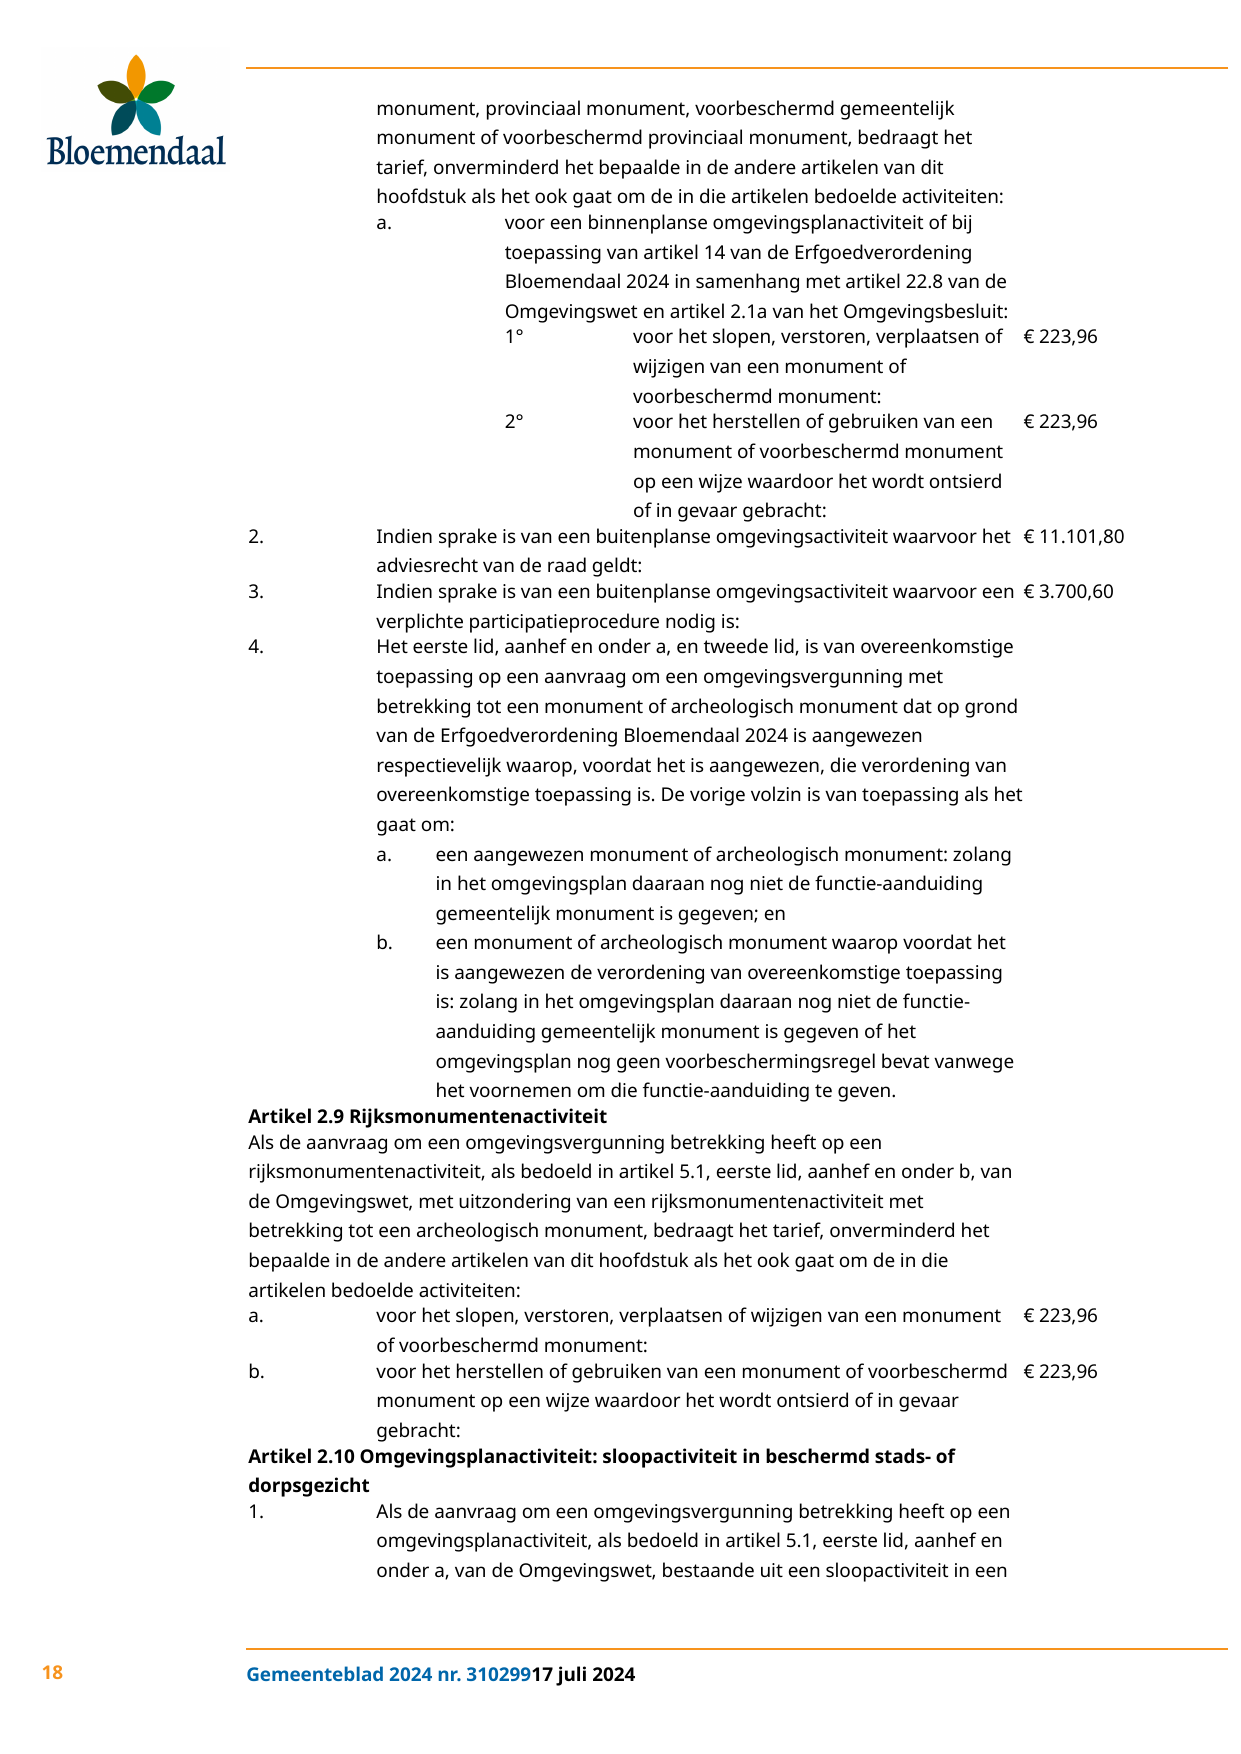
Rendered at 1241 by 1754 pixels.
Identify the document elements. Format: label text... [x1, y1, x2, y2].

table_cell [1023, 95, 1152, 209]
table_cell [376, 324, 504, 409]
table_cell Artikel 2.9 Rijksmonumentenactiviteit [248, 1103, 1023, 1129]
table_cell [248, 209, 376, 324]
table_cell 1. [248, 1498, 376, 1583]
table_cell Als de aanvraag om een omgevingsvergunning betrekking heeft op een omgevingsplanactiviteit, als bedoeld in artikel 5.1, eerste lid, aanhef en onder a, van de Omgevingswet, bestaande uit een sloopactiviteit in een [376, 1498, 1023, 1583]
table_cell € 223,96 [1023, 409, 1152, 523]
table_cell 1° [505, 324, 633, 409]
table_cell [248, 95, 376, 209]
table_cell € 223,96 [1023, 324, 1152, 409]
table_cell [1023, 1103, 1152, 1129]
table_cell voor het herstellen of gebruiken van een monument of voorbeschermd monument op een wijze waardoor het wordt ontsierd of in gevaar gebracht: [376, 1358, 1023, 1443]
table_cell € 223,96 [1023, 1358, 1152, 1443]
table_cell [248, 324, 376, 409]
table_cell [1023, 1498, 1152, 1583]
table_cell 2. [248, 523, 376, 578]
table_cell b. [248, 1358, 376, 1443]
table_cell [1023, 1129, 1152, 1303]
table_cell € 11.101,80 [1023, 523, 1152, 578]
table_cell [1023, 209, 1152, 324]
table_cell [248, 409, 376, 523]
table_cell Artikel 2.10 Omgevingsplanactiviteit: sloopactiviteit in beschermd stads- of dorpsgezicht [248, 1443, 1023, 1498]
table_cell Als de aanvraag om een omgevingsvergunning betrekking heeft op een rijksmonumentenactiviteit, als bedoeld in artikel 5.1, eerste lid, aanhef en onder b, van de Omgevingswet, met uitzondering van een rijksmonumentenactiviteit met betrekking tot een archeologisch monument, bedraagt het tarief, onverminderd het bepaalde in de andere artikelen van dit hoofdstuk als het ook gaat om de in die artikelen bedoelde activiteiten: [248, 1129, 1023, 1303]
table_cell 3. [248, 579, 376, 634]
table_cell voor het slopen, verstoren, verplaatsen of wijzigen van een monument of voorbeschermd monument: [376, 1303, 1023, 1358]
table_cell Indien sprake is van een buitenplanse omgevingsactiviteit waarvoor het adviesrecht van de raad geldt: [376, 523, 1023, 578]
table_cell monument, provinciaal monument, voorbeschermd gemeentelijk monument of voorbeschermd provinciaal monument, bedraagt het tarief, onverminderd het bepaalde in de andere artikelen van dit hoofdstuk als het ook gaat om de in die artikelen bedoelde activiteiten: [376, 95, 1023, 209]
table_cell € 3.700,60 [1023, 579, 1152, 634]
table_cell 2° [505, 409, 633, 523]
table_cell [376, 409, 504, 523]
table_cell 4. [248, 634, 376, 1103]
table_cell voor een binnenplanse omgevingsplanactiviteit of bij toepassing van artikel 14 van de Erfgoedverordening Bloemendaal 2024 in samenhang met artikel 22.8 van de Omgevingswet en artikel 2.1a van het Omgevingsbesluit: [505, 209, 1023, 324]
table_cell voor het herstellen of gebruiken van een monument of voorbeschermd monument op een wijze waardoor het wordt ontsierd of in gevaar gebracht: [633, 409, 1023, 523]
picture [41, 47, 231, 172]
table_cell a. [248, 1303, 376, 1358]
table_cell [1023, 1443, 1152, 1498]
table_cell € 223,96 [1023, 1303, 1152, 1358]
table_cell Het eerste lid, aanhef en onder a, en tweede lid, is van overeenkomstige toepassing op een aanvraag om een omgevingsvergunning met betrekking tot een monument of archeologisch monument dat op grond van de Erfgoedverordening Bloemendaal 2024 is aangewezen respectievelijk waarop, voordat het is aangewezen, die verordening van overeenkomstige toepassing is. De vorige volzin is van toepassing als het gaat om: een aangewezen monument of archeologisch monument: zolang in het omgevingsplan daaraan nog niet de functie-aanduiding gemeentelijk monument is gegeven; en een monument of archeologisch monument waarop voordat het is aangewezen de verordening van overeenkomstige toepassing is: zolang in het omgevingsplan daaraan nog niet de functie-aanduiding gemeentelijk monument is gegeven of het omgevingsplan nog geen voorbeschermingsregel bevat vanwege het voornemen om die functie-aanduiding te geven. [376, 634, 1023, 1103]
table_cell [1023, 634, 1152, 1103]
table_cell voor het slopen, verstoren, verplaatsen of wijzigen van een monument of voorbeschermd monument: [633, 324, 1023, 409]
table_cell Indien sprake is van een buitenplanse omgevingsactiviteit waarvoor een verplichte participatieprocedure nodig is: [376, 579, 1023, 634]
table_cell a. [376, 209, 504, 324]
